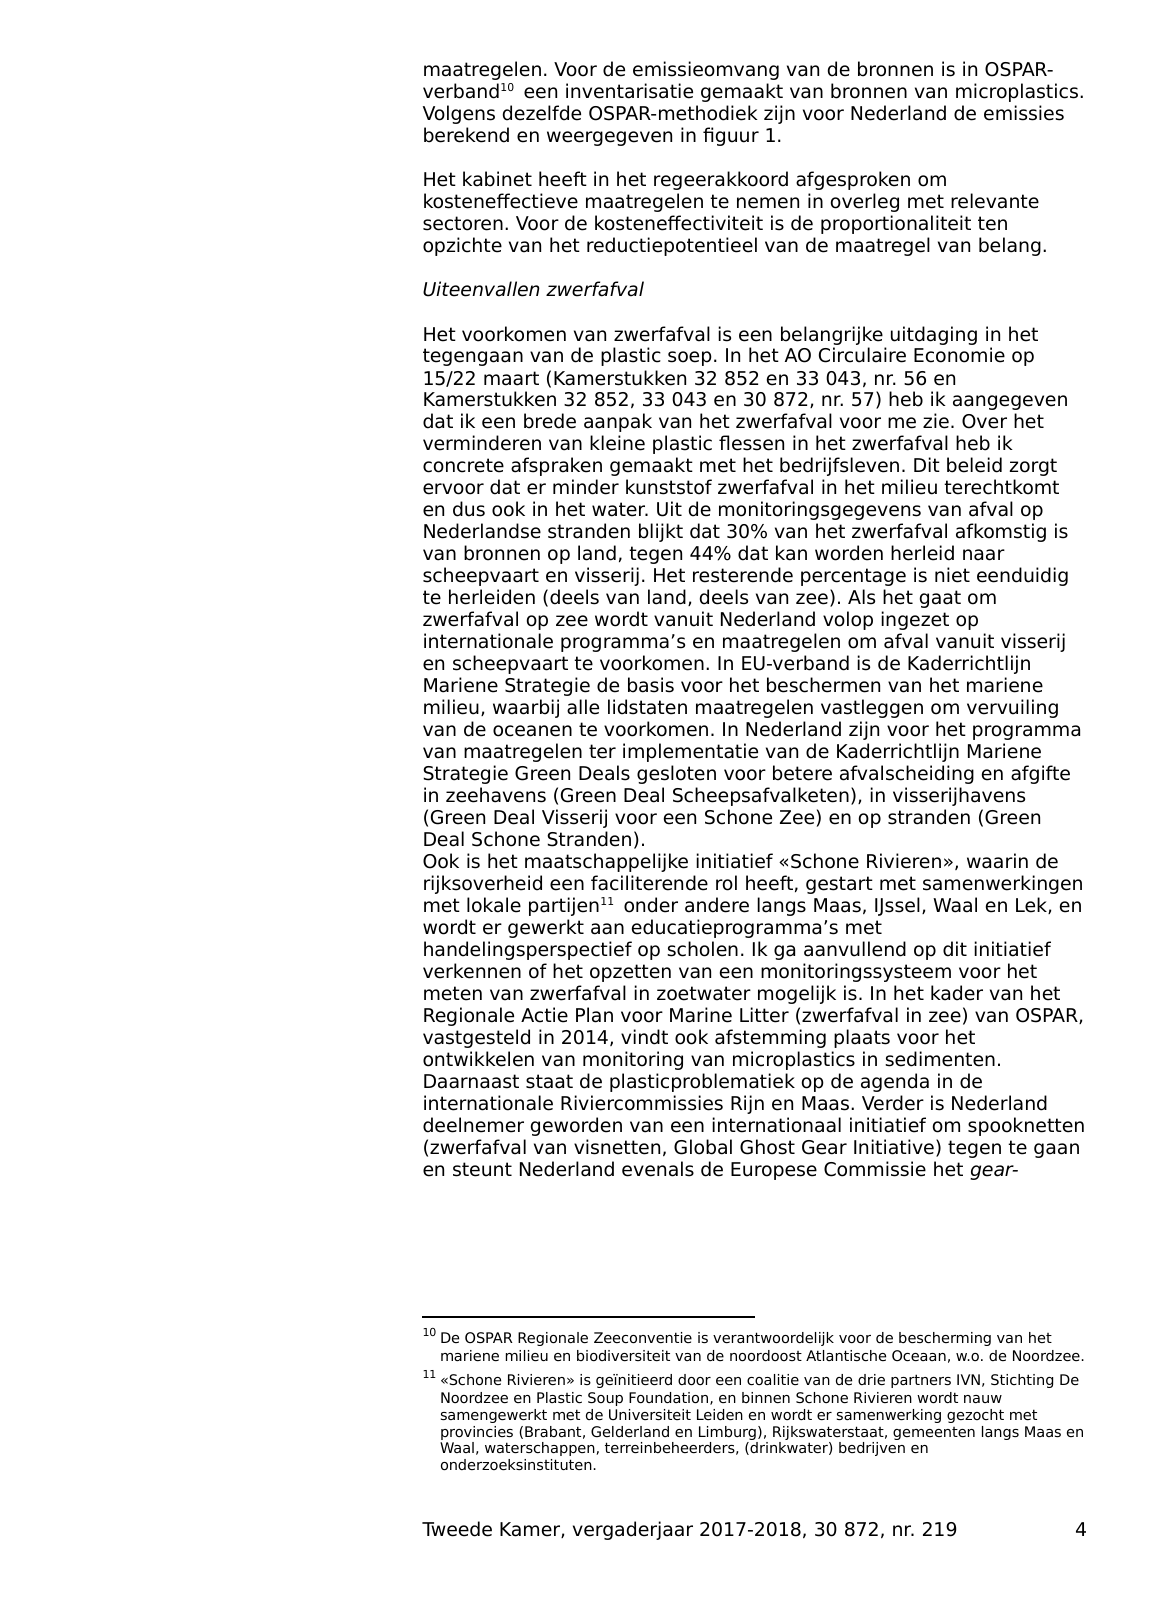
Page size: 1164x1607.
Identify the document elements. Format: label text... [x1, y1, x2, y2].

text «Schone Rivieren» is geïnitieerd door een coalitie van de drie partners IVN, Stichting De Noordzee en Plastic Soup Foundation, en binnen Schone Rivieren wordt nauw samengewerkt met de Universiteit Leiden en wordt er samenwerking gezocht met provincies (Brabant, Gelderland en Limburg), Rijkswaterstaat, gemeenten langs Maas en Waal, waterschappen, terreinbeheerders, (drinkwater) bedrijven en onderzoeksinstituten. [422, 1368, 1087, 1474]
text maatregelen. Voor de emissieomvang van de bronnen is in OSPAR-verband een inventarisatie gemaakt van bronnen van microplastics. Volgens dezelfde OSPAR-methodiek zijn voor Nederland de emissies berekend en weergegeven in figuur 1. [422, 59, 1087, 147]
text Het voorkomen van zwerfafval is een belangrijke uitdaging in het tegengaan van de plastic soep. In het AO Circulaire Economie op 15/22 maart (Kamerstukken 32 852 en 33 043, nr. 56 en Kamerstukken 32 852, 33 043 en 30 872, nr. 57) heb ik aangegeven dat ik een brede aanpak van het zwerfafval voor me zie. Over het verminderen van kleine plastic flessen in het zwerfafval heb ik concrete afspraken gemaakt met het bedrijfsleven. Dit beleid zorgt ervoor dat er minder kunststof zwerfafval in het milieu terechtkomt en dus ook in het water. Uit de monitoringsgegevens van afval op Nederlandse stranden blijkt dat 30% van het zwerfafval afkomstig is van bronnen op land, tegen 44% dat kan worden herleid naar scheepvaart en visserij. Het resterende percentage is niet eenduidig te herleiden (deels van land, deels van zee). Als het gaat om zwerfafval op zee wordt vanuit Nederland volop ingezet op internationale programma’s en maatregelen om afval vanuit visserij en scheepvaart te voorkomen. In EU-verband is de Kaderrichtlijn Mariene Strategie de basis voor het beschermen van het mariene milieu, waarbij alle lidstaten maatregelen vastleggen om vervuiling van de oceanen te voorkomen. In Nederland zijn voor het programma van maatregelen ter implementatie van de Kaderrichtlijn Mariene Strategie Green Deals gesloten voor betere afvalscheiding en afgifte in zeehavens (Green Deal Scheepsafvalketen), in visserijhavens (Green Deal Visserij voor een Schone Zee) en op stranden (Green Deal Schone Stranden). [422, 323, 1087, 851]
text Ook is het maatschappelijke initiatief «Schone Rivieren», waarin de rijksoverheid een faciliterende rol heeft, gestart met samenwerkingen met lokale partijen onder andere langs Maas, IJssel, Waal en Lek, en wordt er gewerkt aan educatieprogramma’s met handelingsperspectief op scholen. Ik ga aanvullend op dit initiatief verkennen of het opzetten van een monitoringssysteem voor het meten van zwerfafval in zoetwater mogelijk is. In het kader van het Regionale Actie Plan voor Marine Litter (zwerfafval in zee) van OSPAR, vastgesteld in 2014, vindt ook afstemming plaats voor het ontwikkelen van monitoring van microplastics in sedimenten. Daarnaast staat de plasticproblematiek op de agenda in de internationale Riviercommissies Rijn en Maas. Verder is Nederland deelnemer geworden van een internationaal initiatief om spooknetten (zwerfafval van visnetten, Global Ghost Gear Initiative) tegen te gaan en steunt Nederland evenals de Europese Commissie het gear- [422, 851, 1087, 1224]
subtitle Uiteenvallen zwerfafval [422, 279, 1087, 301]
text De OSPAR Regionale Zeeconventie is verantwoordelijk voor de bescherming van het mariene milieu en biodiversiteit van de noordoost Atlantische Oceaan, w.o. de Noordzee. [422, 1326, 1087, 1365]
text Het kabinet heeft in het regeerakkoord afgesproken om kosteneffectieve maatregelen te nemen in overleg met relevante sectoren. Voor de kosteneffectiviteit is de proportionaliteit ten opzichte van het reductiepotentieel van de maatregel van belang. [422, 169, 1087, 257]
